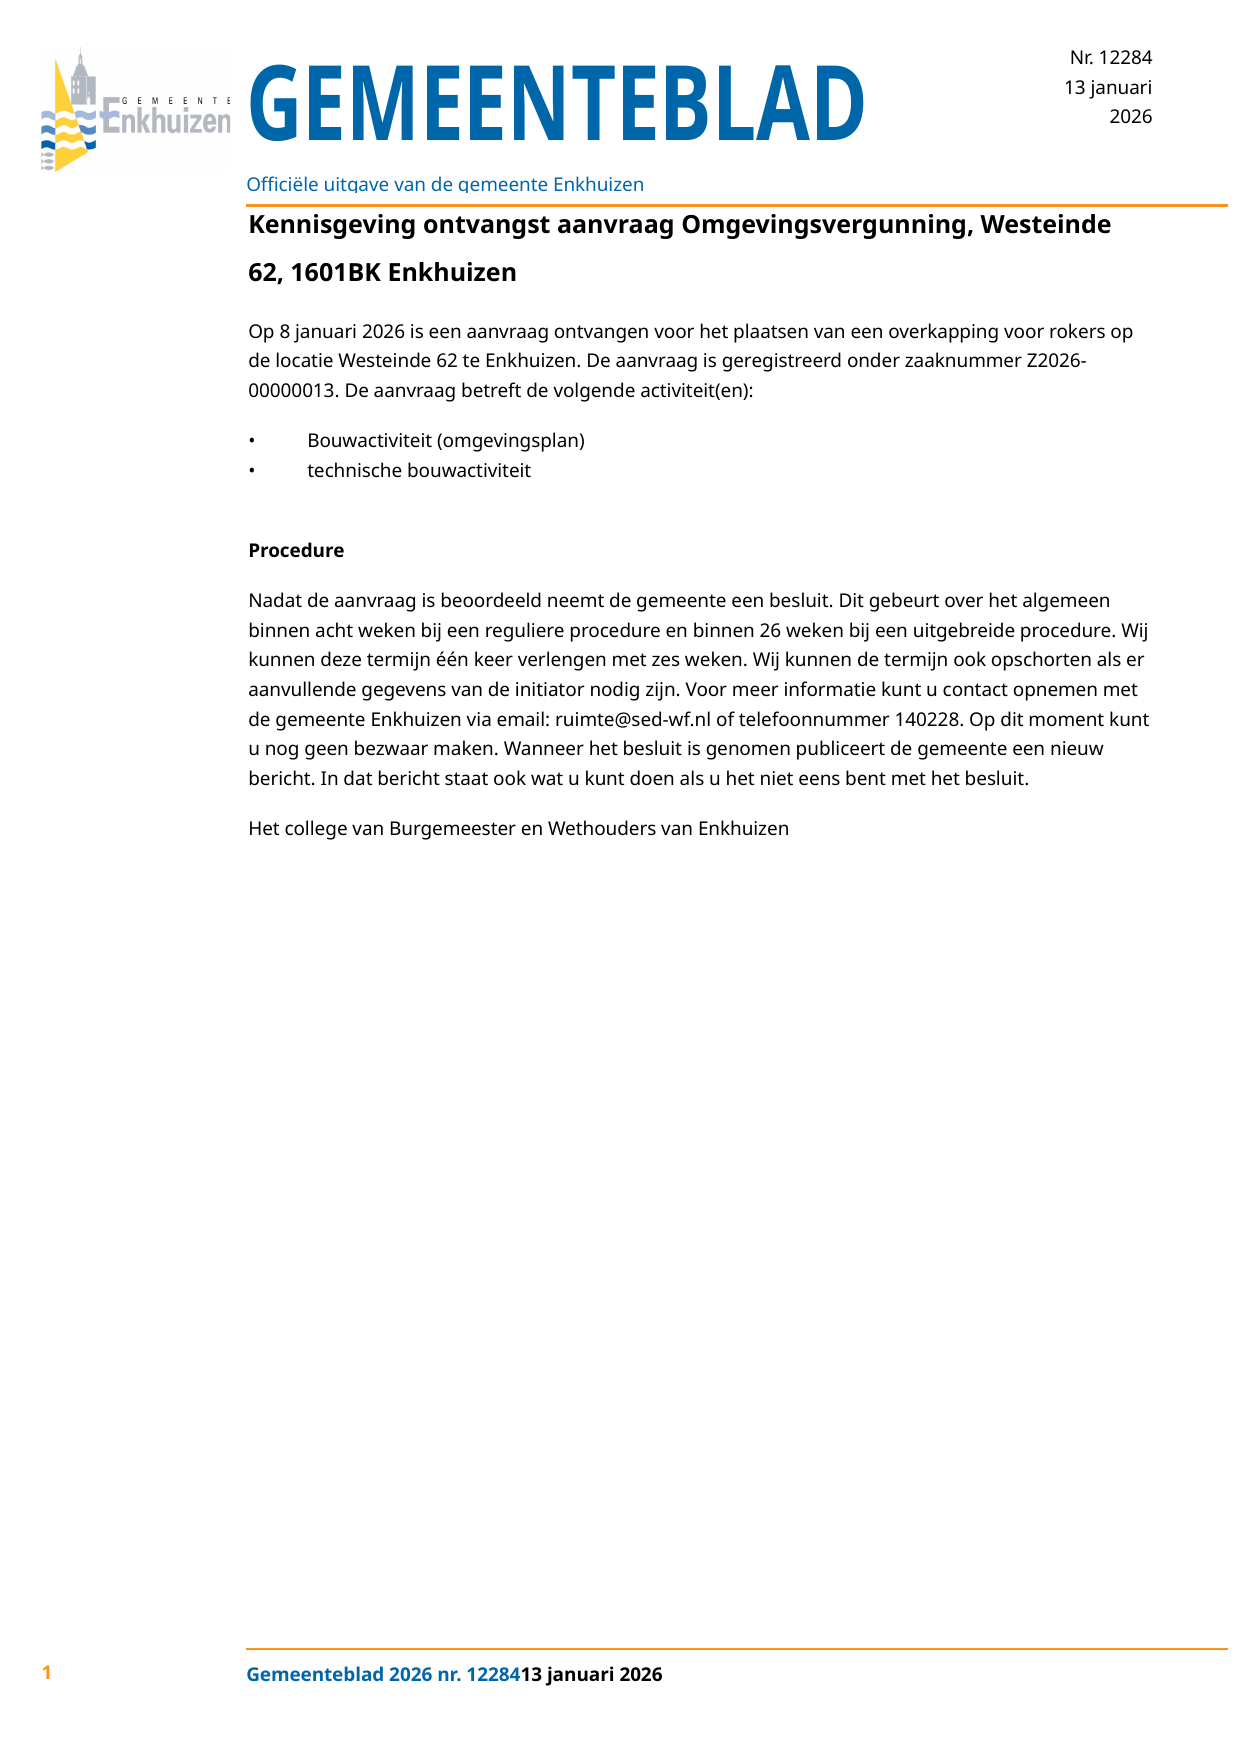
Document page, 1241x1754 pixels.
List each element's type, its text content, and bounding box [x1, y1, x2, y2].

text Nadat de aanvraag is beoordeeld neemt de gemeente een besluit. Dit gebeurt over het algemeen binnen acht weken bij een reguliere procedure en binnen 26 weken bij een uitgebreide procedure. Wij kunnen deze termijn één keer verlengen met zes weken. Wij kunnen de termijn ook opschorten als er aanvullende gegevens van de initiator nodig zijn. Voor meer informatie kunt u contact opnemen met de gemeente Enkhuizen via email: ruimte@sed-wf.nl of telefoonnummer 140228. Op dit moment kunt u nog geen bezwaar maken. Wanneer het besluit is genomen publiceert de gemeente een nieuw bericht. In dat bericht staat ook wat u kunt doen als u het niet eens bent met het besluit. [248, 587, 1152, 791]
text Het college van Burgemeester en Wethouders van Enkhuizen [248, 815, 1152, 841]
list Bouwactiviteit (omgevingsplan) [248, 427, 1152, 453]
text Procedure [248, 537, 1152, 563]
text Op 8 januari 2026 is een aanvraag ontvangen voor het plaatsen van een overkapping voor rokers op de locatie Westeinde 62 te Enkhuizen. De aanvraag is geregistreerd onder zaaknummer Z2026-00000013. De aanvraag betreft de volgende activiteit(en): [248, 318, 1152, 403]
list technische bouwactiviteit [248, 457, 1152, 483]
picture [41, 47, 231, 172]
text Kennisgeving ontvangst aanvraag Omgevingsvergunning, Westeinde 62, 1601BK Enkhuizen [248, 207, 1152, 288]
